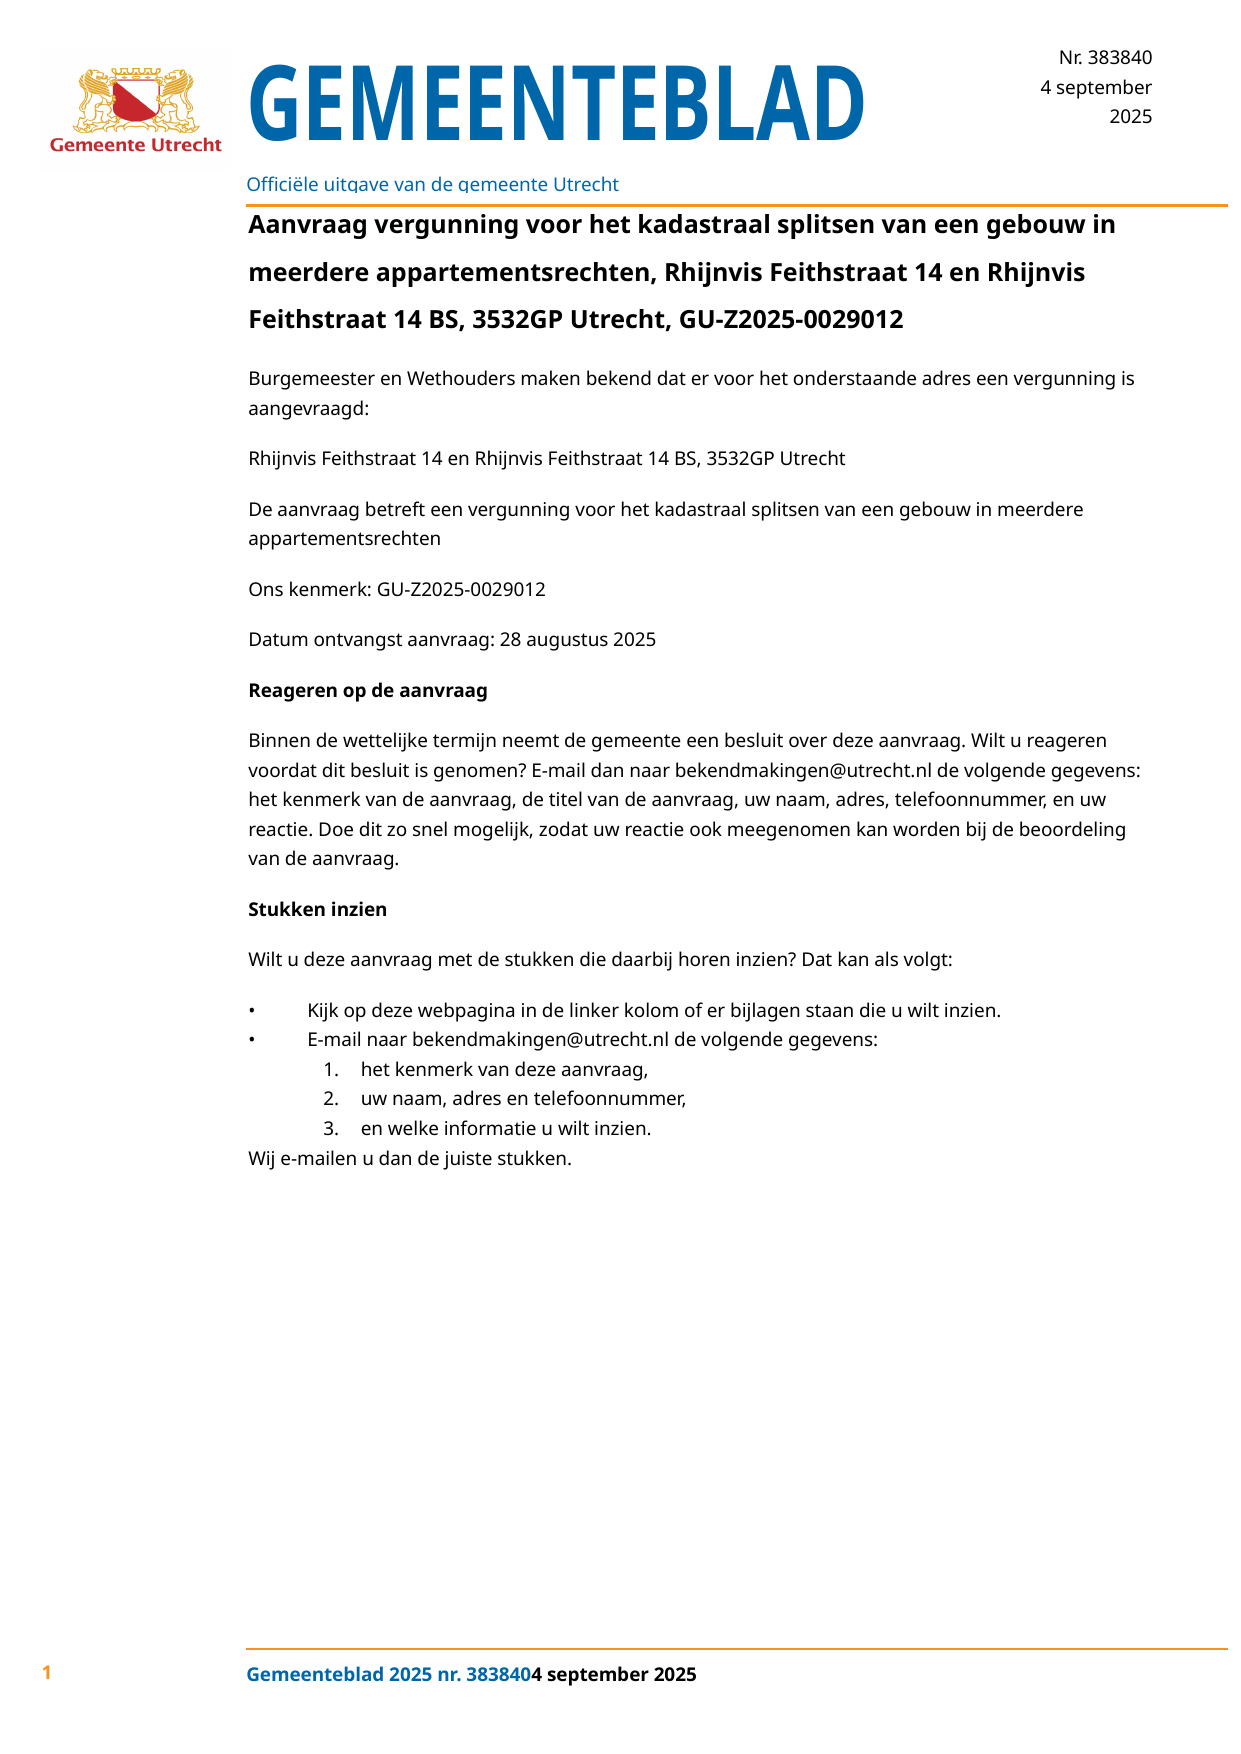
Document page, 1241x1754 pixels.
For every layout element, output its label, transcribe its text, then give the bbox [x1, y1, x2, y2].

picture [41, 47, 231, 172]
list E-mail naar bekendmakingen@utrecht.nl de volgende gegevens: [248, 1026, 1152, 1052]
text Binnen de wettelijke termijn neemt de gemeente een besluit over deze aanvraag. Wilt u reageren voordat dit besluit is genomen? E-mail dan naar bekendmakingen@utrecht.nl de volgende gegevens: het kenmerk van de aanvraag, de titel van de aanvraag, uw naam, adres, telefoonnummer, en uw reactie. Doe dit zo snel mogelijk, zodat uw reactie ook meegenomen kan worden bij de beoordeling van de aanvraag. [248, 727, 1152, 871]
list Kijk op deze webpagina in de linker kolom of er bijlagen staan die u wilt inzien. [248, 997, 1152, 1022]
text Ons kenmerk: GU-Z2025-0029012 [248, 576, 1152, 602]
list en welke informatie u wilt inzien. [323, 1115, 1152, 1141]
list uw naam, adres en telefoonnummer, [323, 1086, 1152, 1111]
text Aanvraag vergunning voor het kadastraal splitsen van een gebouw in meerdere appartementsrechten, Rhijnvis Feithstraat 14 en Rhijnvis Feithstraat 14 BS, 3532GP Utrecht, GU-Z2025-0029012 [248, 207, 1152, 336]
text Wij e-mailen u dan de juiste stukken. [248, 1145, 1152, 1170]
text Burgemeester en Wethouders maken bekend dat er voor het onderstaande adres een vergunning is aangevraagd: [248, 366, 1152, 421]
text Datum ontvangst aanvraag: 28 augustus 2025 [248, 626, 1152, 652]
text De aanvraag betreft een vergunning voor het kadastraal splitsen van een gebouw in meerdere appartementsrechten [248, 496, 1152, 551]
text Stukken inzien [248, 896, 1152, 922]
text Rhijnvis Feithstraat 14 en Rhijnvis Feithstraat 14 BS, 3532GP Utrecht [248, 446, 1152, 471]
text Wilt u deze aanvraag met de stukken die daarbij horen inzien? Dat kan als volgt: [248, 946, 1152, 972]
text Reageren op de aanvraag [248, 677, 1152, 702]
list het kenmerk van deze aanvraag, [323, 1056, 1152, 1082]
